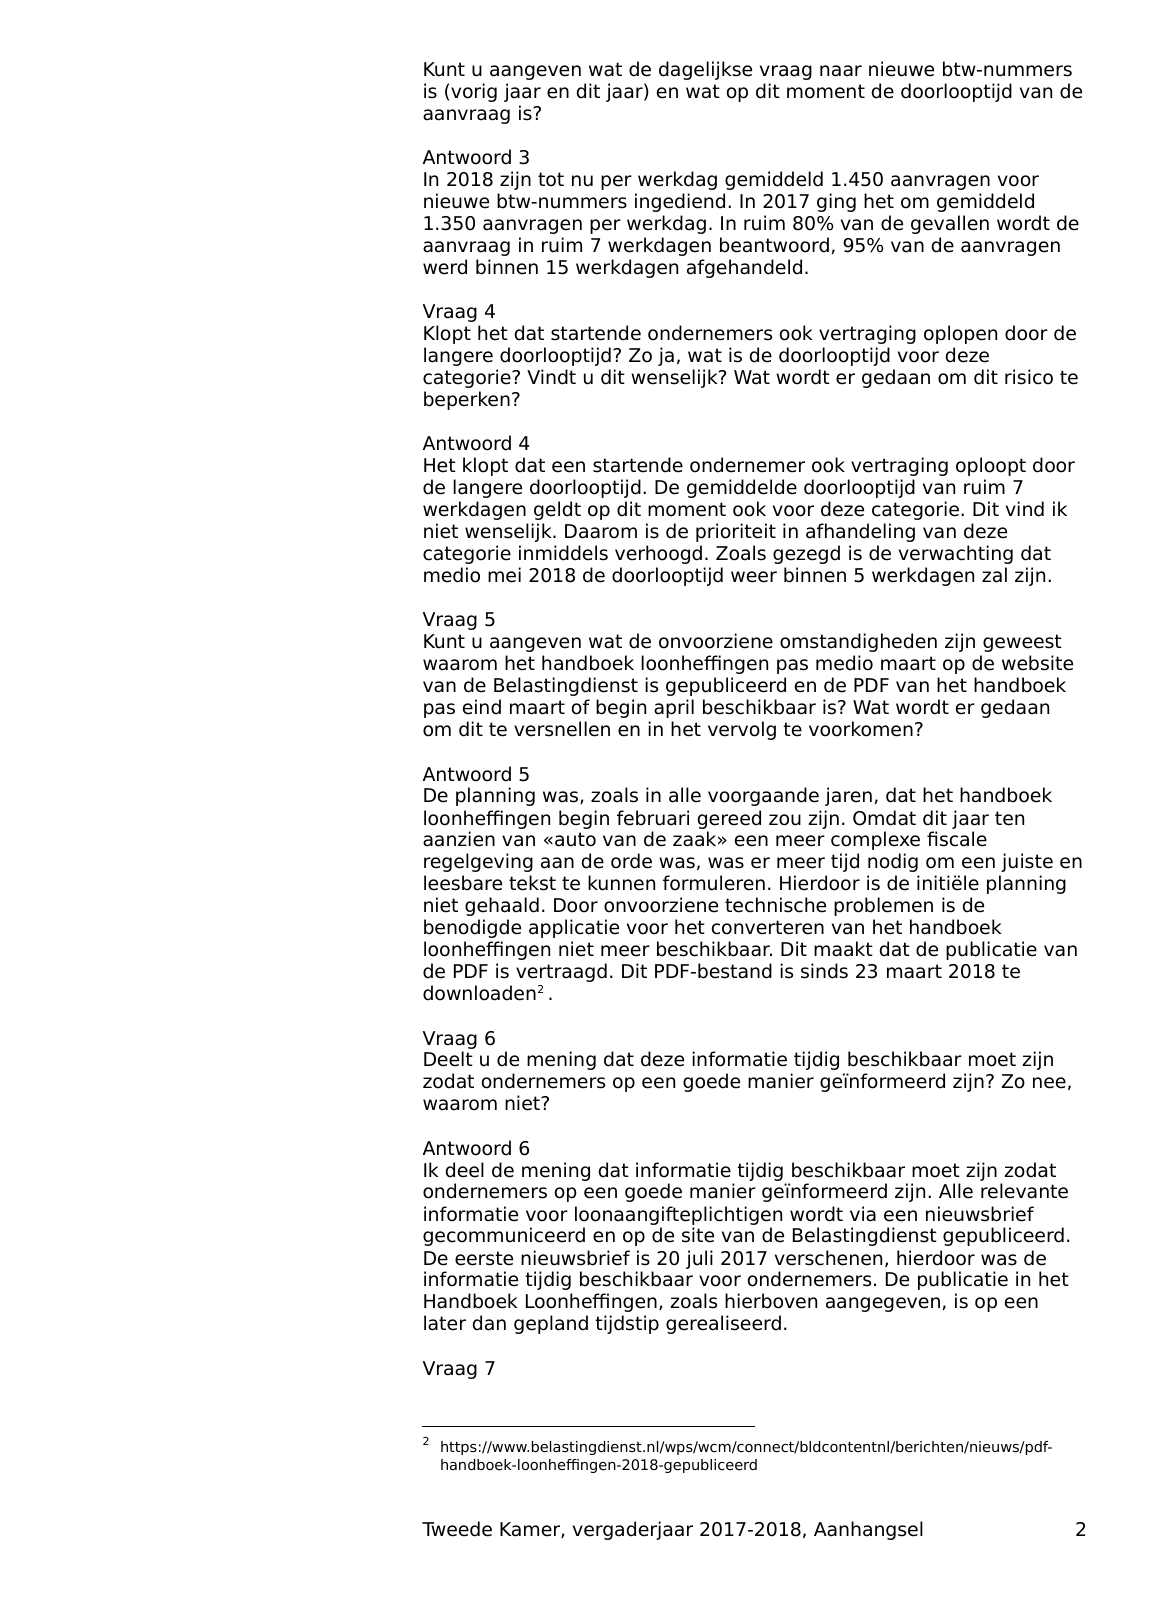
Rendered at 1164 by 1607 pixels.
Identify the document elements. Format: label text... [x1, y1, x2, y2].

text Kunt u aangeven wat de onvoorziene omstandigheden zijn geweest waarom het handboek loonheffingen pas medio maart op de website van de Belastingdienst is gepubliceerd en de PDF van het handboek pas eind maart of begin april beschikbaar is? Wat wordt er gedaan om dit te versnellen en in het vervolg te voorkomen? [422, 631, 1087, 741]
text In 2018 zijn tot nu per werkdag gemiddeld 1.450 aanvragen voor nieuwe btw-nummers ingediend. In 2017 ging het om gemiddeld 1.350 aanvragen per werkdag. In ruim 80% van de gevallen wordt de aanvraag in ruim 7 werkdagen beantwoord, 95% van de aanvragen werd binnen 15 werkdagen afgehandeld. [422, 169, 1087, 279]
text Kunt u aangeven wat de dagelijkse vraag naar nieuwe btw-nummers is (vorig jaar en dit jaar) en wat op dit moment de doorlooptijd van de aanvraag is? [422, 59, 1087, 125]
text Antwoord 5 [422, 763, 1087, 785]
text Antwoord 6 [422, 1137, 1087, 1159]
text Vraag 4 [422, 301, 1087, 323]
text Vraag 5 [422, 609, 1087, 631]
text Ik deel de mening dat informatie tijdig beschikbaar moet zijn zodat ondernemers op een goede manier geïnformeerd zijn. Alle relevante informatie voor loonaangifteplichtigen wordt via een nieuwsbrief gecommuniceerd en op de site van de Belastingdienst gepubliceerd. De eerste nieuwsbrief is 20 juli 2017 verschenen, hierdoor was de informatie tijdig beschikbaar voor ondernemers. De publicatie in het Handboek Loonheffingen, zoals hierboven aangegeven, is op een later dan gepland tijdstip gerealiseerd. [422, 1159, 1087, 1335]
text https://www.belastingdienst.nl/wps/wcm/connect/bldcontentnl/berichten/nieuws/pdf-handboek-loonheffingen-2018-gepubliceerd [422, 1435, 1087, 1474]
text Het klopt dat een startende ondernemer ook vertraging oploopt door de langere doorlooptijd. De gemiddelde doorlooptijd van ruim 7 werkdagen geldt op dit moment ook voor deze categorie. Dit vind ik niet wenselijk. Daarom is de prioriteit in afhandeling van deze categorie inmiddels verhoogd. Zoals gezegd is de verwachting dat medio mei 2018 de doorlooptijd weer binnen 5 werkdagen zal zijn. [422, 455, 1087, 587]
text Antwoord 4 [422, 433, 1087, 455]
text Vraag 7 [422, 1357, 1087, 1379]
text Deelt u de mening dat deze informatie tijdig beschikbaar moet zijn zodat ondernemers op een goede manier geïnformeerd zijn? Zo nee, waarom niet? [422, 1049, 1087, 1115]
text Vraag 6 [422, 1027, 1087, 1049]
text De planning was, zoals in alle voorgaande jaren, dat het handboek loonheffingen begin februari gereed zou zijn. Omdat dit jaar ten aanzien van «auto van de zaak» een meer complexe fiscale regelgeving aan de orde was, was er meer tijd nodig om een juiste en leesbare tekst te kunnen formuleren. Hierdoor is de initiële planning niet gehaald. Door onvoorziene technische problemen is de benodigde applicatie voor het converteren van het handboek loonheffingen niet meer beschikbaar. Dit maakt dat de publicatie van de PDF is vertraagd. Dit PDF-bestand is sinds 23 maart 2018 te downloaden. [422, 785, 1087, 1005]
text Antwoord 3 [422, 147, 1087, 169]
text Klopt het dat startende ondernemers ook vertraging oplopen door de langere doorlooptijd? Zo ja, wat is de doorlooptijd voor deze categorie? Vindt u dit wenselijk? Wat wordt er gedaan om dit risico te beperken? [422, 323, 1087, 411]
